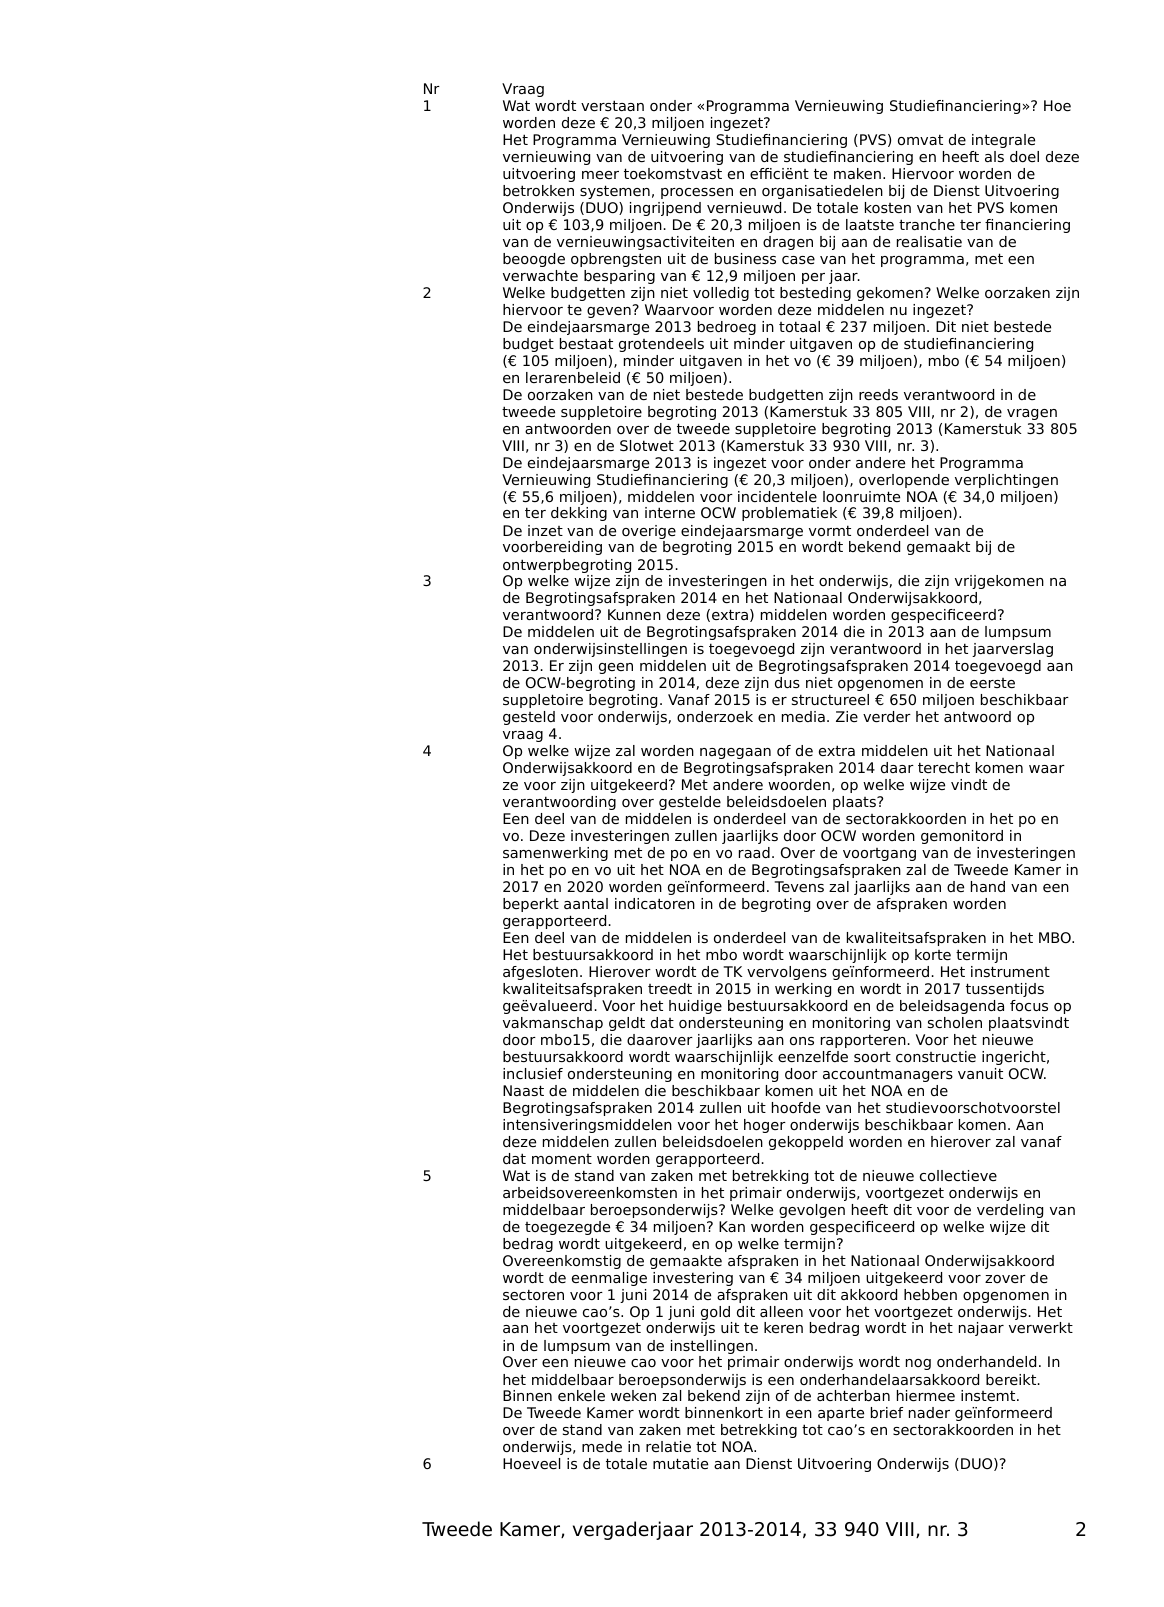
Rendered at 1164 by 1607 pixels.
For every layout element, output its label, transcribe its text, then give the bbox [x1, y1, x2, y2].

table_cell Wat is de stand van zaken met betrekking tot de nieuwe collectieve arbeidsovereenkomsten in het primair onderwijs, voortgezet onderwijs en middelbaar beroepsonderwijs? Welke gevolgen heeft dit voor de verdeling van de toegezegde € 34 miljoen? Kan worden gespecificeerd op welke wijze dit bedrag wordt uitgekeerd, en op welke termijn? Overeenkomstig de gemaakte afspraken in het Nationaal Onderwijsakkoord wordt de eenmalige investering van € 34 miljoen uitgekeerd voor zover de sectoren voor 1 juni 2014 de afspraken uit dit akkoord hebben opgenomen in de nieuwe cao’s. Op 1 juni gold dit alleen voor het voortgezet onderwijs. Het aan het voortgezet onderwijs uit te keren bedrag wordt in het najaar verwerkt in de lumpsum van de instellingen. Over een nieuwe cao voor het primair onderwijs wordt nog onderhandeld. In het middelbaar beroepsonderwijs is een onderhandelaarsakkoord bereikt. Binnen enkele weken zal bekend zijn of de achterban hiermee instemt. De Tweede Kamer wordt binnenkort in een aparte brief nader geïnformeerd over de stand van zaken met betrekking tot cao’s en sectorakkoorden in het onderwijs, mede in relatie tot NOA. [496, 1168, 1087, 1456]
table_header Vraag [496, 81, 1087, 98]
table_cell 1 [422, 98, 496, 285]
table_cell Hoeveel is de totale mutatie aan Dienst Uitvoering Onderwijs (DUO)? [496, 1456, 1087, 1473]
table_cell 4 [422, 743, 496, 1168]
table_cell 5 [422, 1168, 496, 1456]
table_cell Op welke wijze zijn de investeringen in het onderwijs, die zijn vrijgekomen na de Begrotingsafspraken 2014 en het Nationaal Onderwijsakkoord, verantwoord? Kunnen deze (extra) middelen worden gespecificeerd? De middelen uit de Begrotingsafspraken 2014 die in 2013 aan de lumpsum van onderwijsinstellingen is toegevoegd zijn verantwoord in het jaarverslag 2013. Er zijn geen middelen uit de Begrotingsafspraken 2014 toegevoegd aan de OCW-begroting in 2014, deze zijn dus niet opgenomen in de eerste suppletoire begroting. Vanaf 2015 is er structureel € 650 miljoen beschikbaar gesteld voor onderwijs, onderzoek en media. Zie verder het antwoord op vraag 4. [496, 573, 1087, 743]
table_cell Op welke wijze zal worden nagegaan of de extra middelen uit het Nationaal Onderwijsakkoord en de Begrotingsafspraken 2014 daar terecht komen waar ze voor zijn uitgekeerd? Met andere woorden, op welke wijze vindt de verantwoording over gestelde beleidsdoelen plaats? Een deel van de middelen is onderdeel van de sectorakkoorden in het po en vo. Deze investeringen zullen jaarlijks door OCW worden gemonitord in samenwerking met de po en vo raad. Over de voortgang van de investeringen in het po en vo uit het NOA en de Begrotingsafspraken zal de Tweede Kamer in 2017 en 2020 worden geïnformeerd. Tevens zal jaarlijks aan de hand van een beperkt aantal indicatoren in de begroting over de afspraken worden gerapporteerd. Een deel van de middelen is onderdeel van de kwaliteitsafspraken in het MBO. Het bestuursakkoord in het mbo wordt waarschijnlijk op korte termijn afgesloten. Hierover wordt de TK vervolgens geïnformeerd. Het instrument kwaliteitsafspraken treedt in 2015 in werking en wordt in 2017 tussentijds geëvalueerd. Voor het huidige bestuursakkoord en de beleidsagenda focus op vakmanschap geldt dat ondersteuning en monitoring van scholen plaatsvindt door mbo15, die daarover jaarlijks aan ons rapporteren. Voor het nieuwe bestuursakkoord wordt waarschijnlijk eenzelfde soort constructie ingericht, inclusief ondersteuning en monitoring door accountmanagers vanuit OCW. Naast de middelen die beschikbaar komen uit het NOA en de Begrotingsafspraken 2014 zullen uit hoofde van het studievoorschotvoorstel intensiveringsmiddelen voor het hoger onderwijs beschikbaar komen. Aan deze middelen zullen beleidsdoelen gekoppeld worden en hierover zal vanaf dat moment worden gerapporteerd. [496, 743, 1087, 1168]
table_cell Wat wordt verstaan onder «Programma Vernieuwing Studiefinanciering»? Hoe worden deze € 20,3 miljoen ingezet? Het Programma Vernieuwing Studiefinanciering (PVS) omvat de integrale vernieuwing van de uitvoering van de studiefinanciering en heeft als doel deze uitvoering meer toekomstvast en efficiënt te maken. Hiervoor worden de betrokken systemen, processen en organisatiedelen bij de Dienst Uitvoering Onderwijs (DUO) ingrijpend vernieuwd. De totale kosten van het PVS komen uit op € 103,9 miljoen. De € 20,3 miljoen is de laatste tranche ter financiering van de vernieuwingsactiviteiten en dragen bij aan de realisatie van de beoogde opbrengsten uit de business case van het programma, met een verwachte besparing van € 12,9 miljoen per jaar. [496, 98, 1087, 285]
table_cell 3 [422, 573, 496, 743]
table_cell 6 [422, 1456, 496, 1473]
table_header Nr [422, 81, 496, 98]
table_cell 2 [422, 285, 496, 573]
table_cell Welke budgetten zijn niet volledig tot besteding gekomen? Welke oorzaken zijn hiervoor te geven? Waarvoor worden deze middelen nu ingezet? De eindejaarsmarge 2013 bedroeg in totaal € 237 miljoen. Dit niet bestede budget bestaat grotendeels uit minder uitgaven op de studiefinanciering (€ 105 miljoen), minder uitgaven in het vo (€ 39 miljoen), mbo (€ 54 miljoen) en lerarenbeleid (€ 50 miljoen). De oorzaken van de niet bestede budgetten zijn reeds verantwoord in de tweede suppletoire begroting 2013 (Kamerstuk 33 805 VIII, nr 2), de vragen en antwoorden over de tweede suppletoire begroting 2013 (Kamerstuk 33 805 VIII, nr 3) en de Slotwet 2013 (Kamerstuk 33 930 VIII, nr. 3). De eindejaarsmarge 2013 is ingezet voor onder andere het Programma Vernieuwing Studiefinanciering (€ 20,3 miljoen), overlopende verplichtingen (€ 55,6 miljoen), middelen voor incidentele loonruimte NOA (€ 34,0 miljoen) en ter dekking van interne OCW problematiek (€ 39,8 miljoen). De inzet van de overige eindejaarsmarge vormt onderdeel van de voorbereiding van de begroting 2015 en wordt bekend gemaakt bij de ontwerpbegroting 2015. [496, 285, 1087, 573]
